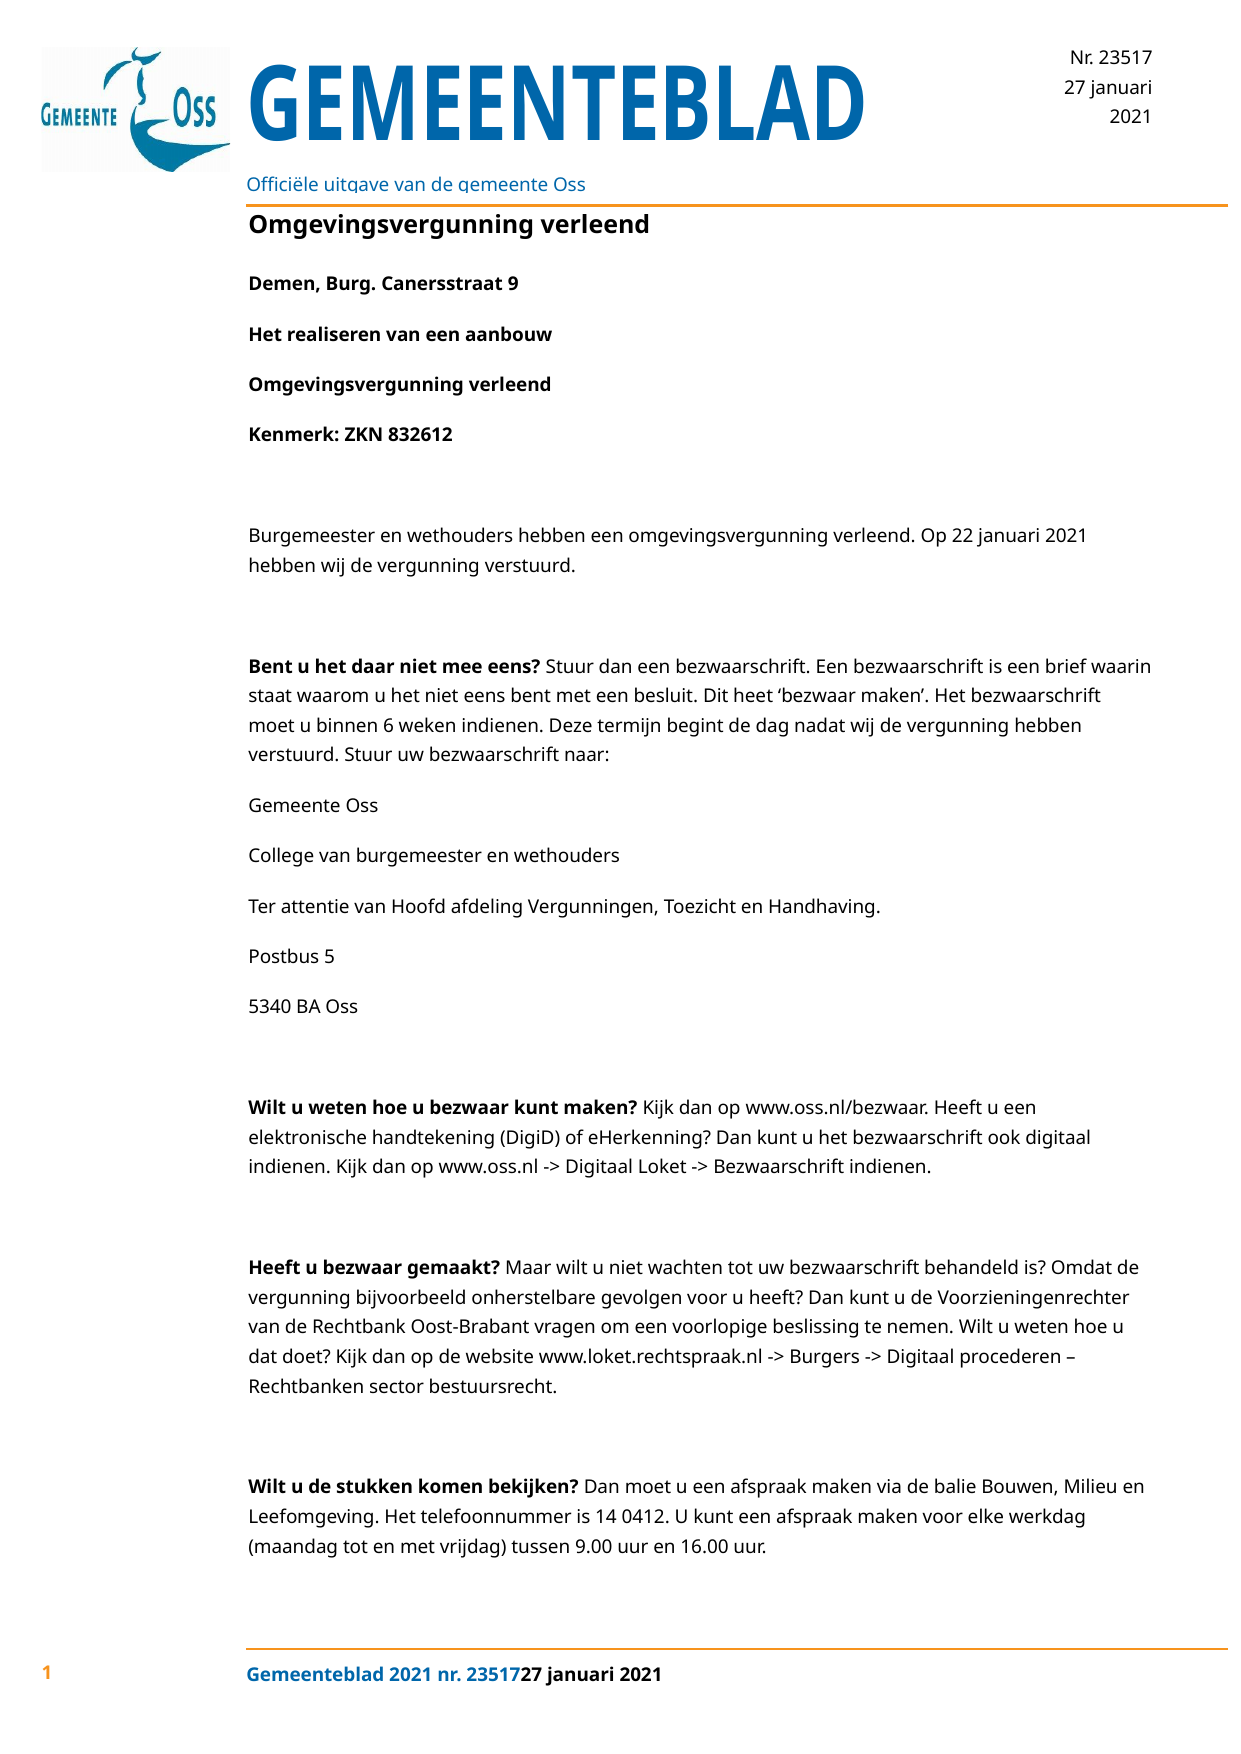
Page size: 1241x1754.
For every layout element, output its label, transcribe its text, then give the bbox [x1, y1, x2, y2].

text Omgevingsvergunning verleend [248, 207, 1152, 241]
text Demen, Burg. Canersstraat 9 [248, 270, 1152, 296]
text Bent u het daar niet mee eens? Stuur dan een bezwaarschrift. Een bezwaarschrift is een brief waarin staat waarom u het niet eens bent met een besluit. Dit heet ‘bezwaar maken’. Het bezwaarschrift moet u binnen 6 weken indienen. Deze termijn begint de dag nadat wij de vergunning hebben verstuurd. Stuur uw bezwaarschrift naar: [248, 653, 1152, 767]
text Kenmerk: ZKN 832612 [248, 422, 1152, 447]
picture [41, 47, 231, 172]
text 5340 BA Oss [248, 994, 1152, 1019]
text Postbus 5 [248, 943, 1152, 969]
text Wilt u weten hoe u bezwaar kunt maken? Kijk dan op www.oss.nl/bezwaar. Heeft u een elektronische handtekening (DigiD) of eHerkenning? Dan kunt u het bezwaarschrift ook digitaal indienen. Kijk dan op www.oss.nl -> Digitaal Loket -> Bezwaarschrift indienen. [248, 1094, 1152, 1179]
text Gemeente Oss [248, 792, 1152, 818]
text Burgemeester en wethouders hebben een omgevingsvergunning verleend. Op 22 januari 2021 hebben wij de vergunning verstuurd. [248, 522, 1152, 578]
text Omgevingsvergunning verleend [248, 371, 1152, 397]
text Heeft u bezwaar gemaakt? Maar wilt u niet wachten tot uw bezwaarschrift behandeld is? Omdat de vergunning bijvoorbeeld onherstelbare gevolgen voor u heeft? Dan kunt u de Voorzieningenrechter van de Rechtbank Oost-Brabant vragen om een voorlopige beslissing te nemen. Wilt u weten hoe u dat doet? Kijk dan op de website www.loket.rechtspraak.nl -> Burgers -> Digitaal procederen – Rechtbanken sector bestuursrecht. [248, 1254, 1152, 1398]
text Het realiseren van een aanbouw [248, 321, 1152, 346]
text Wilt u de stukken komen bekijken? Dan moet u een afspraak maken via de balie Bouwen, Milieu en Leefomgeving. Het telefoonnummer is 14 0412. U kunt een afspraak maken voor elke werkdag (maandag tot en met vrijdag) tussen 9.00 uur en 16.00 uur. [248, 1474, 1152, 1558]
text Ter attentie van Hoofd afdeling Vergunningen, Toezicht en Handhaving. [248, 893, 1152, 918]
text College van burgemeester en wethouders [248, 842, 1152, 868]
